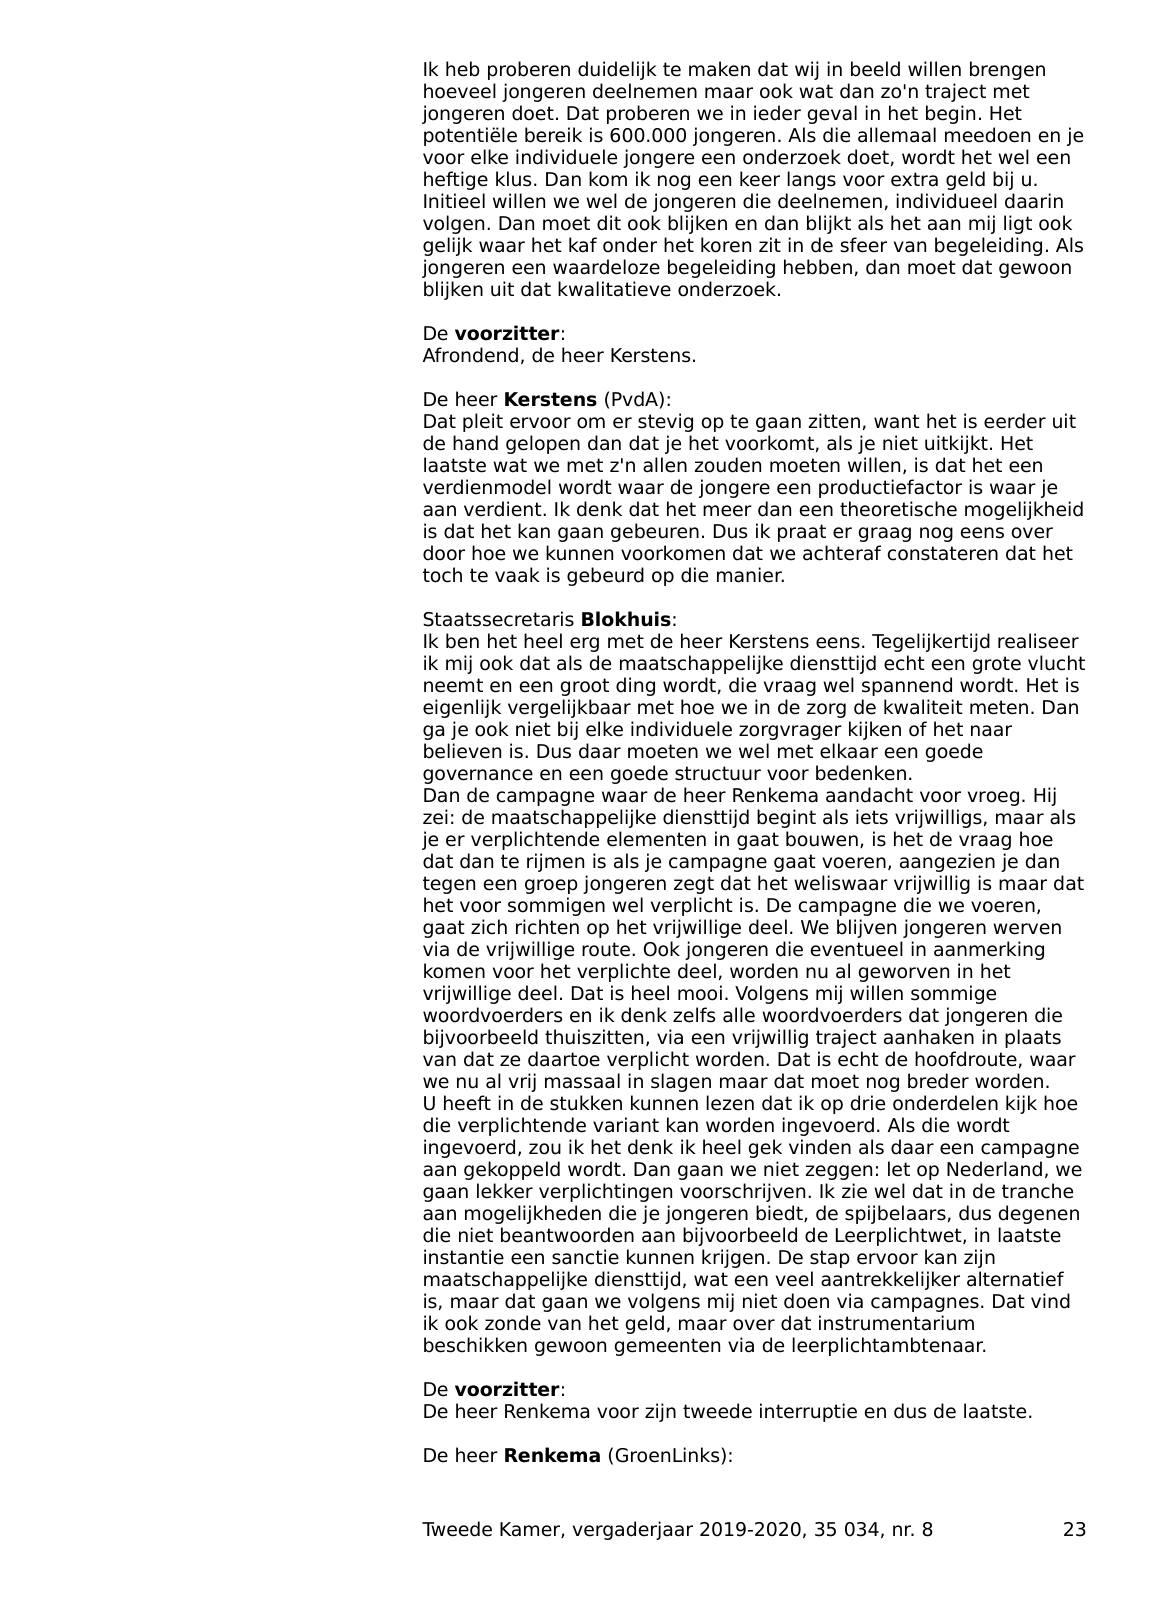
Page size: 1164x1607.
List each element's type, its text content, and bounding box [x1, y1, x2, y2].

text Ik heb proberen duidelijk te maken dat wij in beeld willen brengen hoeveel jongeren deelnemen maar ook wat dan zo'n traject met jongeren doet. Dat proberen we in ieder geval in het begin. Het potentiële bereik is 600.000 jongeren. Als die allemaal meedoen en je voor elke individuele jongere een onderzoek doet, wordt het wel een heftige klus. Dan kom ik nog een keer langs voor extra geld bij u. Initieel willen we wel de jongeren die deelnemen, individueel daarin volgen. Dan moet dit ook blijken en dan blijkt als het aan mij ligt ook gelijk waar het kaf onder het koren zit in de sfeer van begeleiding. Als jongeren een waardeloze begeleiding hebben, dan moet dat gewoon blijken uit dat kwalitatieve onderzoek. [422, 59, 1087, 301]
text Afrondend, de heer Kerstens. [422, 345, 1087, 367]
text Ik ben het heel erg met de heer Kerstens eens. Tegelijkertijd realiseer ik mij ook dat als de maatschappelijke diensttijd echt een grote vlucht neemt en een groot ding wordt, die vraag wel spannend wordt. Het is eigenlijk vergelijkbaar met hoe we in de zorg de kwaliteit meten. Dan ga je ook niet bij elke individuele zorgvrager kijken of het naar believen is. Dus daar moeten we wel met elkaar een goede governance en een goede structuur voor bedenken. [422, 631, 1087, 785]
text De voorzitter: [422, 323, 1087, 345]
text Staatssecretaris Blokhuis: [422, 609, 1087, 631]
text De voorzitter: [422, 1379, 1087, 1401]
text De heer Renkema voor zijn tweede interruptie en dus de laatste. [422, 1401, 1087, 1423]
text U heeft in de stukken kunnen lezen dat ik op drie onderdelen kijk hoe die verplichtende variant kan worden ingevoerd. Als die wordt ingevoerd, zou ik het denk ik heel gek vinden als daar een campagne aan gekoppeld wordt. Dan gaan we niet zeggen: let op Nederland, we gaan lekker verplichtingen voorschrijven. Ik zie wel dat in de tranche aan mogelijkheden die je jongeren biedt, de spijbelaars, dus degenen die niet beantwoorden aan bijvoorbeeld de Leerplichtwet, in laatste instantie een sanctie kunnen krijgen. De stap ervoor kan zijn maatschappelijke diensttijd, wat een veel aantrekkelijker alternatief is, maar dat gaan we volgens mij niet doen via campagnes. Dat vind ik ook zonde van het geld, maar over dat instrumentarium beschikken gewoon gemeenten via de leerplichtambtenaar. [422, 1093, 1087, 1356]
text De heer Renkema (GroenLinks): [422, 1445, 1087, 1467]
text De heer Kerstens (PvdA): [422, 389, 1087, 411]
text Dan de campagne waar de heer Renkema aandacht voor vroeg. Hij zei: de maatschappelijke diensttijd begint als iets vrijwilligs, maar als je er verplichtende elementen in gaat bouwen, is het de vraag hoe dat dan te rijmen is als je campagne gaat voeren, aangezien je dan tegen een groep jongeren zegt dat het weliswaar vrijwillig is maar dat het voor sommigen wel verplicht is. De campagne die we voeren, gaat zich richten op het vrijwillige deel. We blijven jongeren werven via de vrijwillige route. Ook jongeren die eventueel in aanmerking komen voor het verplichte deel, worden nu al geworven in het vrijwillige deel. Dat is heel mooi. Volgens mij willen sommige woordvoerders en ik denk zelfs alle woordvoerders dat jongeren die bijvoorbeeld thuiszitten, via een vrijwillig traject aanhaken in plaats van dat ze daartoe verplicht worden. Dat is echt de hoofdroute, waar we nu al vrij massaal in slagen maar dat moet nog breder worden. [422, 785, 1087, 1093]
text Dat pleit ervoor om er stevig op te gaan zitten, want het is eerder uit de hand gelopen dan dat je het voorkomt, als je niet uitkijkt. Het laatste wat we met z'n allen zouden moeten willen, is dat het een verdienmodel wordt waar de jongere een productiefactor is waar je aan verdient. Ik denk dat het meer dan een theoretische mogelijkheid is dat het kan gaan gebeuren. Dus ik praat er graag nog eens over door hoe we kunnen voorkomen dat we achteraf constateren dat het toch te vaak is gebeurd op die manier. [422, 411, 1087, 587]
